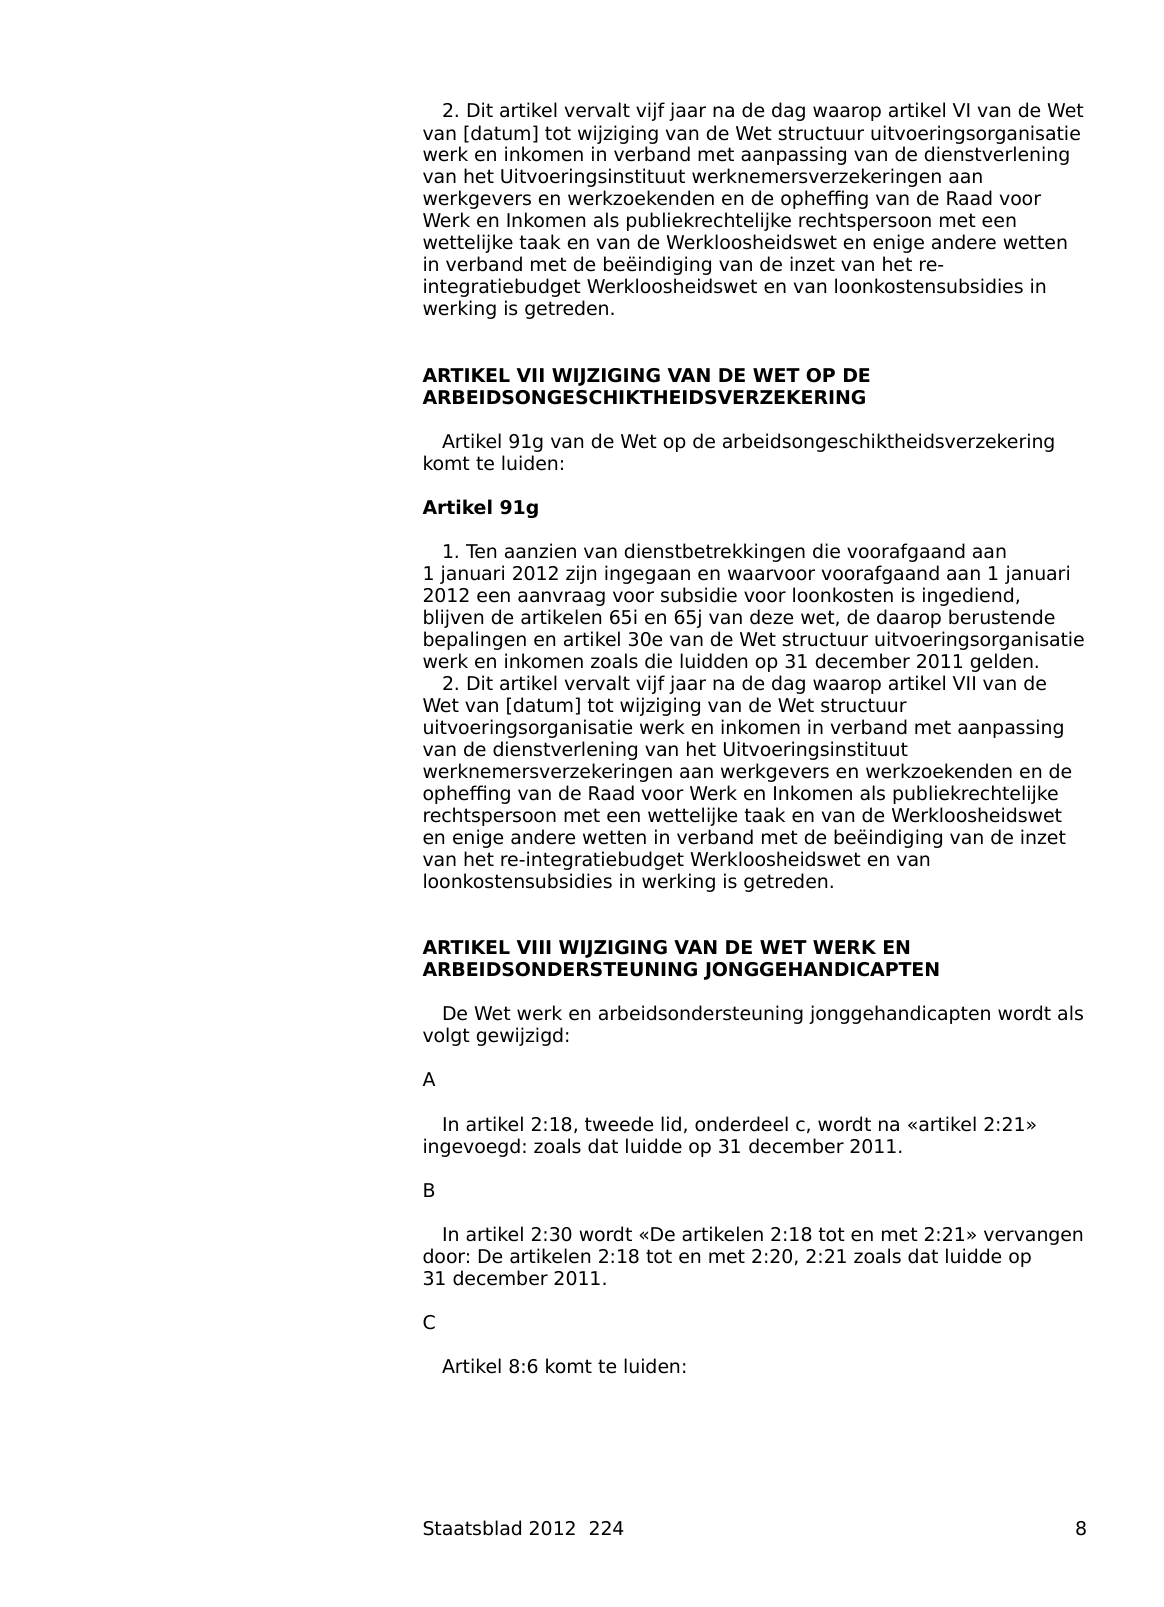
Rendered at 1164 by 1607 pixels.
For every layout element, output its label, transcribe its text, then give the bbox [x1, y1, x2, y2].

text In artikel 2:18, tweede lid, onderdeel c, wordt na «artikel 2:21» ingevoegd: zoals dat luidde op 31 december 2011. [422, 1113, 1087, 1157]
text Artikel 91g van de Wet op de arbeidsongeschiktheidsverzekering komt te luiden: [422, 431, 1087, 475]
text In artikel 2:30 wordt «De artikelen 2:18 tot en met 2:21» vervangen door: De artikelen 2:18 tot en met 2:20, 2:21 zoals dat luidde op 31 december 2011. [422, 1224, 1087, 1290]
text De Wet werk en arbeidsondersteuning jonggehandicapten wordt als volgt gewijzigd: [422, 1003, 1087, 1047]
text 2. Dit artikel vervalt vijf jaar na de dag waarop artikel VI van de Wet van [datum] tot wijziging van de Wet structuur uitvoeringsorganisatie werk en inkomen in verband met aanpassing van de dienstverlening van het Uitvoeringsinstituut werknemersverzekeringen aan werkgevers en werkzoekenden en de opheffing van de Raad voor Werk en Inkomen als publiekrechtelijke rechtspersoon met een wettelijke taak en van de Werkloosheidswet en enige andere wetten in verband met de beëindiging van de inzet van het re-integratiebudget Werkloosheidswet en van loonkostensubsidies in werking is getreden. [422, 100, 1087, 320]
text A [422, 1069, 1087, 1091]
text 2. Dit artikel vervalt vijf jaar na de dag waarop artikel VII van de Wet van [datum] tot wijziging van de Wet structuur uitvoeringsorganisatie werk en inkomen in verband met aanpassing van de dienstverlening van het Uitvoeringsinstituut werknemersverzekeringen aan werkgevers en werkzoekenden en de opheffing van de Raad voor Werk en Inkomen als publiekrechtelijke rechtspersoon met een wettelijke taak en van de Werkloosheidswet en enige andere wetten in verband met de beëindiging van de inzet van het re-integratiebudget Werkloosheidswet en van loonkostensubsidies in werking is getreden. [422, 673, 1087, 893]
subtitle ARTIKEL VII WIJZIGING VAN DE WET OP DE ARBEIDSONGESCHIKTHEIDSVERZEKERING [422, 364, 1087, 408]
text B [422, 1180, 1087, 1202]
text 1. Ten aanzien van dienstbetrekkingen die voorafgaand aan 1 januari 2012 zijn ingegaan en waarvoor voorafgaand aan 1 januari 2012 een aanvraag voor subsidie voor loonkosten is ingediend, blijven de artikelen 65i en 65j van deze wet, de daarop berustende bepalingen en artikel 30e van de Wet structuur uitvoeringsorganisatie werk en inkomen zoals die luidden op 31 december 2011 gelden. [422, 541, 1087, 673]
subtitle ARTIKEL VIII WIJZIGING VAN DE WET WERK EN ARBEIDSONDERSTEUNING JONGGEHANDICAPTEN [422, 937, 1087, 981]
text Artikel 8:6 komt te luiden: [422, 1356, 1087, 1378]
text C [422, 1312, 1087, 1334]
subtitle Artikel 91g [422, 497, 1087, 519]
